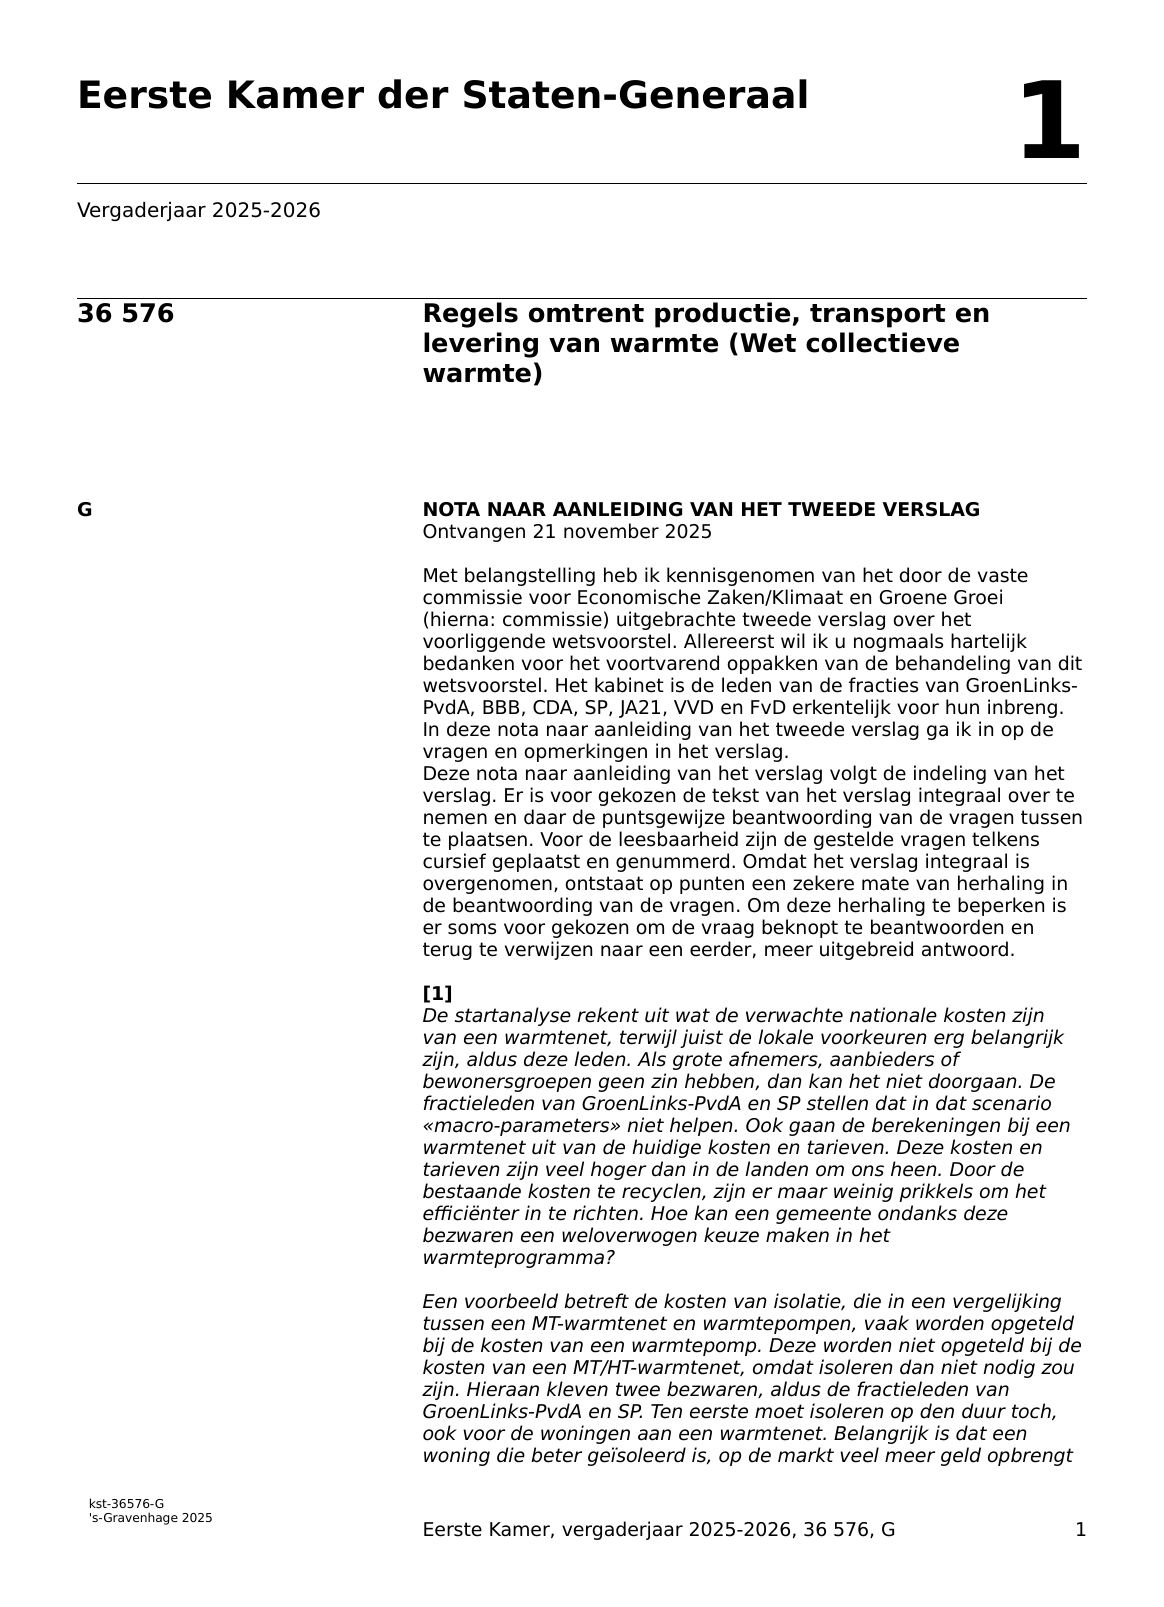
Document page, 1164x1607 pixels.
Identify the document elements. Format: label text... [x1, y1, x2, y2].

text Ontvangen 21 november 2025 [422, 521, 1087, 543]
text kst-36576-G [88, 1497, 323, 1511]
subtitle 36 576 Regels omtrent productie, transport en levering van warmte (Wet collectieve warmte) [77, 299, 1087, 388]
text Met belangstelling heb ik kennisgenomen van het door de vaste commissie voor Economische Zaken/Klimaat en Groene Groei (hierna: commissie) uitgebrachte tweede verslag over het voorliggende wetsvoorstel. Allereerst wil ik u nogmaals hartelijk bedanken voor het voortvarend oppakken van de behandeling van dit wetsvoorstel. Het kabinet is de leden van de fracties van GroenLinks-PvdA, BBB, CDA, SP, JA21, VVD en FvD erkentelijk voor hun inbreng. In deze nota naar aanleiding van het tweede verslag ga ik in op de vragen en opmerkingen in het verslag. [422, 565, 1087, 763]
table_cell Vergaderjaar 2025-2026 [77, 184, 1087, 298]
text Een voorbeeld betreft de kosten van isolatie, die in een vergelijking tussen een MT-warmtenet en warmtepompen, vaak worden opgeteld bij de kosten van een warmtepomp. Deze worden niet opgeteld bij de kosten van een MT/HT-warmtenet, omdat isoleren dan niet nodig zou zijn. Hieraan kleven twee bezwaren, aldus de fractieleden van GroenLinks-PvdA en SP. Ten eerste moet isoleren op den duur toch, ook voor de woningen aan een warmtenet. Belangrijk is dat een woning die beter geïsoleerd is, op de markt veel meer geld opbrengt [422, 1291, 1087, 1467]
subtitle G NOTA NAAR AANLEIDING VAN HET TWEEDE VERSLAG [77, 499, 1087, 521]
text De startanalyse rekent uit wat de verwachte nationale kosten zijn van een warmtenet, terwijl juist de lokale voorkeuren erg belangrijk zijn, aldus deze leden. Als grote afnemers, aanbieders of bewonersgroepen geen zin hebben, dan kan het niet doorgaan. De fractieleden van GroenLinks-PvdA en SP stellen dat in dat scenario «macro-parameters» niet helpen. Ook gaan de berekeningen bij een warmtenet uit van de huidige kosten en tarieven. Deze kosten en tarieven zijn veel hoger dan in de landen om ons heen. Door de bestaande kosten te recyclen, zijn er maar weinig prikkels om het efficiënter in te richten. Hoe kan een gemeente ondanks deze bezwaren een weloverwogen keuze maken in het warmteprogramma? [422, 1005, 1087, 1269]
text [1] [422, 983, 1087, 1005]
table_header Eerste Kamer der Staten-Generaal [77, 59, 886, 183]
text 's-Gravenhage 2025 [88, 1511, 323, 1525]
text Deze nota naar aanleiding van het verslag volgt de indeling van het verslag. Er is voor gekozen de tekst van het verslag integraal over te nemen en daar de puntsgewijze beantwoording van de vragen tussen te plaatsen. Voor de leesbaarheid zijn de gestelde vragen telkens cursief geplaatst en genummerd. Omdat het verslag integraal is overgenomen, ontstaat op punten een zekere mate van herhaling in de beantwoording van de vragen. Om deze herhaling te beperken is er soms voor gekozen om de vraag beknopt te beantwoorden en terug te verwijzen naar een eerder, meer uitgebreid antwoord. [422, 763, 1087, 961]
table_header 1 [886, 59, 1087, 183]
